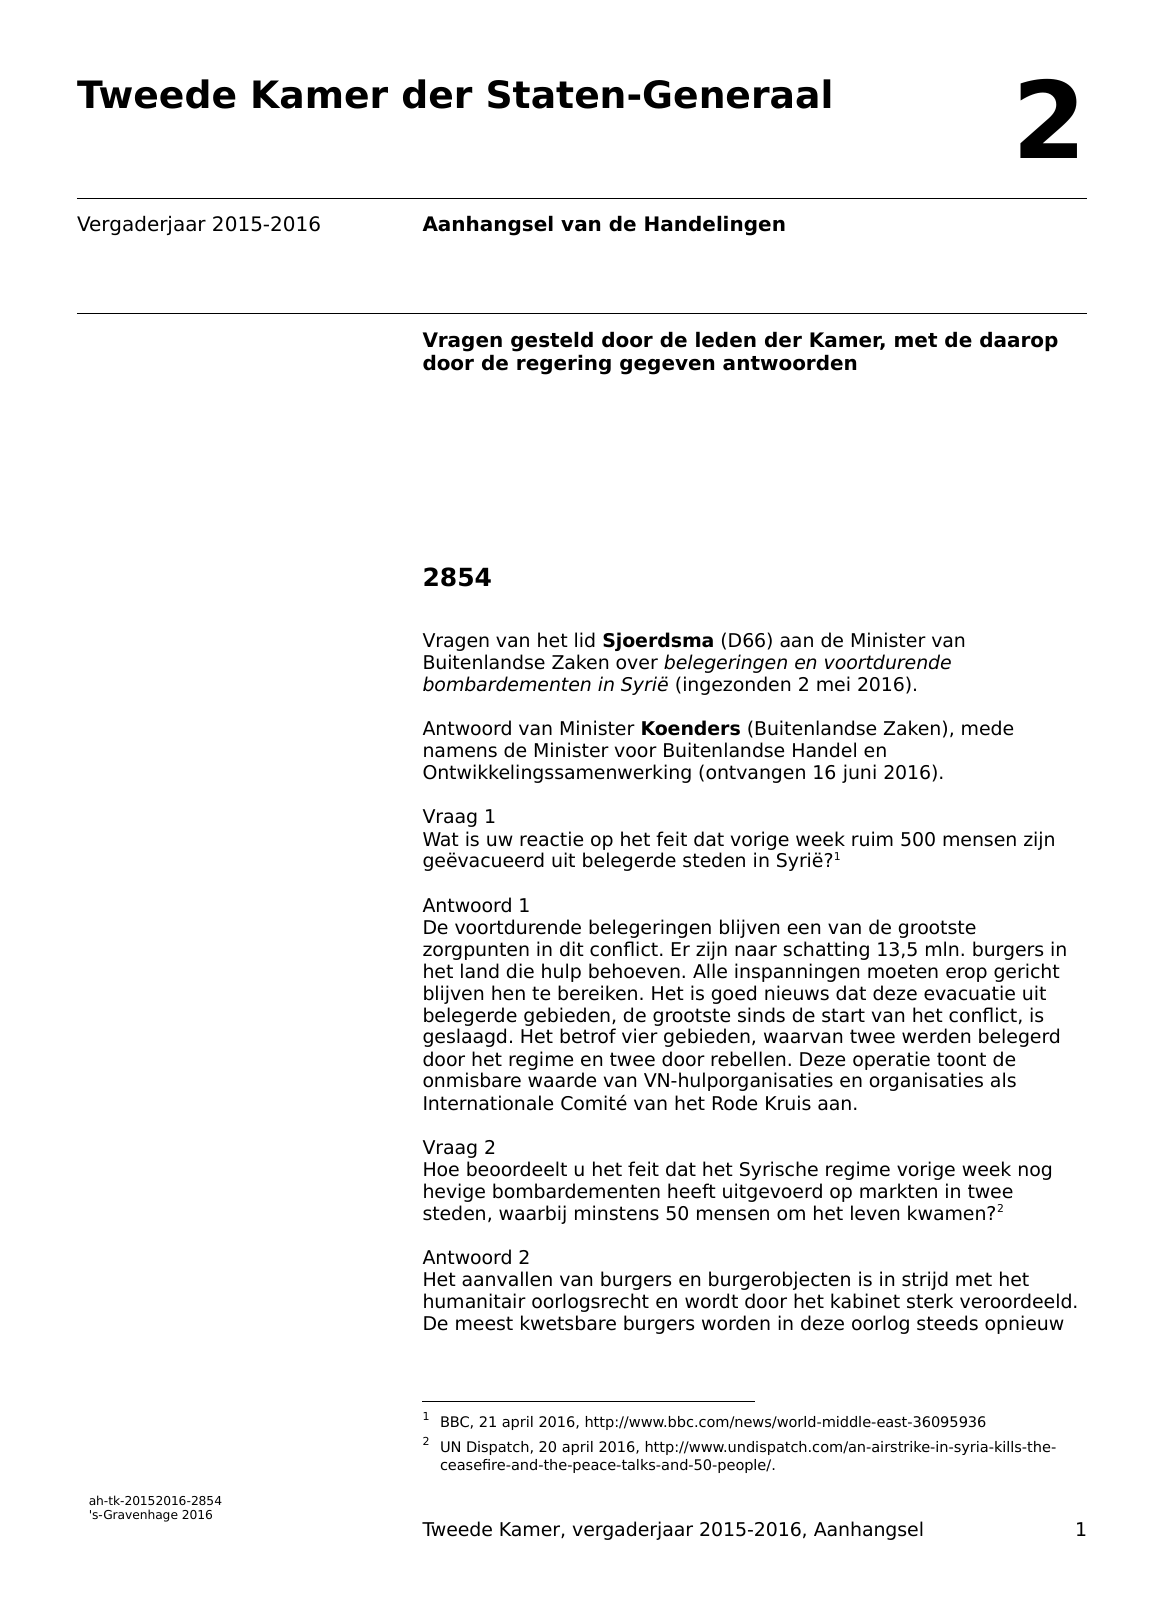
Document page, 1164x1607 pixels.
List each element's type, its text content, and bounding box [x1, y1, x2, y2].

text Antwoord van Minister Koenders (Buitenlandse Zaken), mede namens de Minister voor Buitenlandse Handel en Ontwikkelingssamenwerking (ontvangen 16 juni 2016). [422, 718, 1087, 784]
table_header 2 [886, 59, 1087, 198]
table_cell Aanhangsel van de Handelingen [422, 199, 1087, 313]
text Wat is uw reactie op het feit dat vorige week ruim 500 mensen zijn geëvacueerd uit belegerde steden in Syrië? [422, 828, 1087, 872]
text 's-Gravenhage 2016 [88, 1508, 323, 1522]
text Antwoord 2 [422, 1247, 1087, 1269]
text Het aanvallen van burgers en burgerobjecten is in strijd met het humanitair oorlogsrecht en wordt door het kabinet sterk veroordeeld. De meest kwetsbare burgers worden in deze oorlog steeds opnieuw [422, 1269, 1087, 1334]
text Vraag 2 [422, 1137, 1087, 1158]
text Vraag 1 [422, 806, 1087, 828]
text ah-tk-20152016-2854 [88, 1494, 323, 1508]
text De voortdurende belegeringen blijven een van de grootste zorgpunten in dit conflict. Er zijn naar schatting 13,5 mln. burgers in het land die hulp behoeven. Alle inspanningen moeten erop gericht blijven hen te bereiken. Het is goed nieuws dat deze evacuatie uit belegerde gebieden, de grootste sinds de start van het conflict, is geslaagd. Het betrof vier gebieden, waarvan twee werden belegerd door het regime en twee door rebellen. Deze operatie toont de onmisbare waarde van VN-hulporganisaties en organisaties als Internationale Comité van het Rode Kruis aan. [422, 917, 1087, 1114]
text Hoe beoordeelt u het feit dat het Syrische regime vorige week nog hevige bombardementen heeft uitgevoerd op markten in twee steden, waarbij minstens 50 mensen om het leven kwamen? [422, 1158, 1087, 1224]
table_cell Vragen gesteld door de leden der Kamer, met de daarop door de regering gegeven antwoorden [422, 314, 1087, 375]
table_cell Vergaderjaar 2015-2016 [77, 199, 422, 313]
text Vragen van het lid Sjoerdsma (D66) aan de Minister van Buitenlandse Zaken over belegeringen en voortdurende bombardementen in Syrië (ingezonden 2 mei 2016). [422, 630, 1087, 696]
text 2854 [422, 563, 1087, 592]
text BBC, 21 april 2016, http://www.bbc.com/news/world-middle-east-36095936 [422, 1410, 1087, 1432]
text Antwoord 1 [422, 894, 1087, 917]
table_header Tweede Kamer der Staten-Generaal [77, 59, 886, 198]
text UN Dispatch, 20 april 2016, http://www.undispatch.com/an-airstrike-in-syria-kills-the-ceasefire-and-the-peace-talks-and-50-people/. [422, 1435, 1087, 1474]
table_cell [77, 314, 422, 375]
